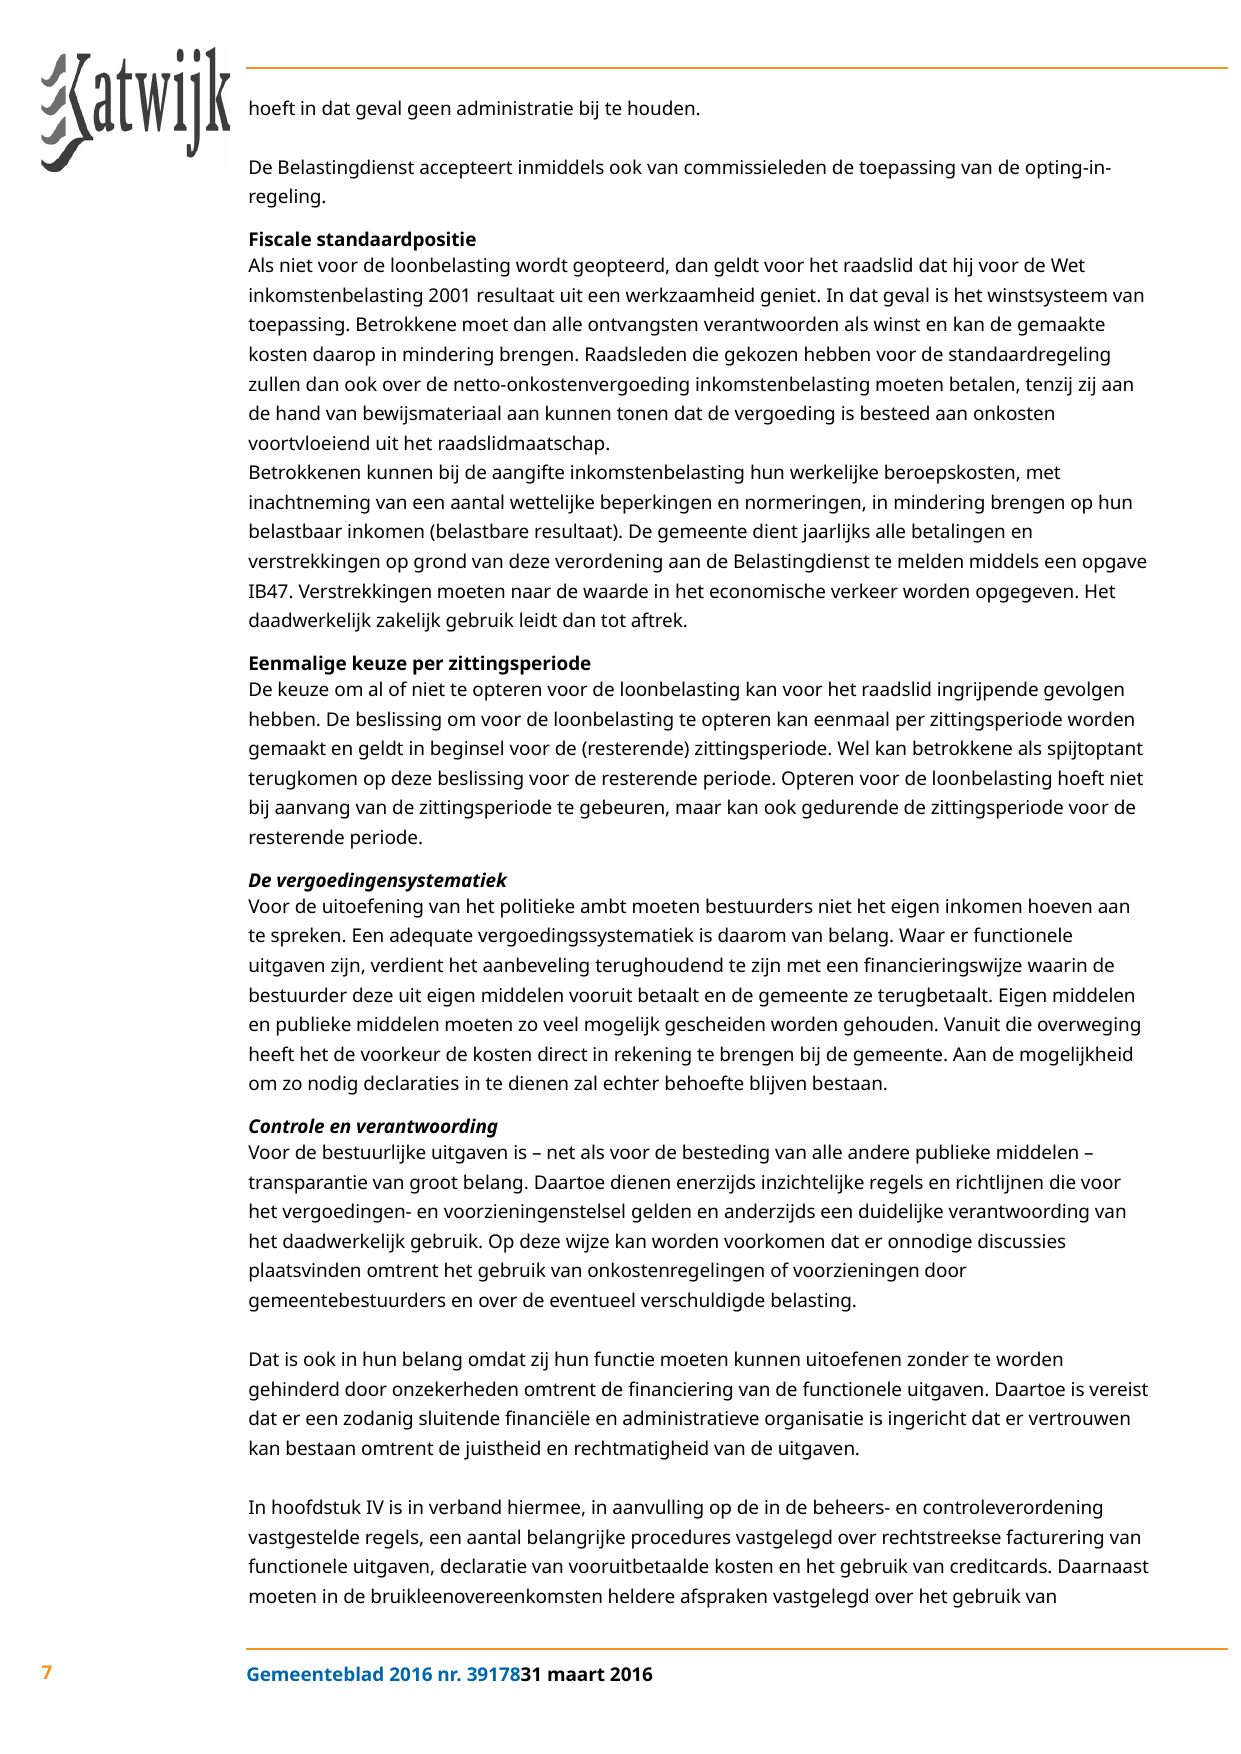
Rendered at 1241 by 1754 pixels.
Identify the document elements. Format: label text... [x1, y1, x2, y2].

text Voor de uitoefening van het politieke ambt moeten bestuurders niet het eigen inkomen hoeven aan te spreken. Een adequate vergoedingssystematiek is daarom van belang. Waar er functionele uitgaven zijn, verdient het aanbeveling terughoudend te zijn met een financieringswijze waarin de bestuurder deze uit eigen middelen vooruit betaalt en de gemeente ze terugbetaalt. Eigen middelen en publieke middelen moeten zo veel mogelijk gescheiden worden gehouden. Vanuit die overweging heeft het de voorkeur de kosten direct in rekening te brengen bij de gemeente. Aan de mogelijkheid om zo nodig declaraties in te dienen zal echter behoefte blijven bestaan. [248, 893, 1152, 1096]
text De Belastingdienst accepteert inmiddels ook van commissieleden de toepassing van de opting-in-regeling. [248, 154, 1152, 209]
text Voor de bestuurlijke uitgaven is – net als voor de besteding van alle andere publieke middelen – transparantie van groot belang. Daartoe dienen enerzijds inzichtelijke regels en richtlijnen die voor het vergoedingen- en voorzieningenstelsel gelden en anderzijds een duidelijke verantwoording van het daadwerkelijk gebruik. Op deze wijze kan worden voorkomen dat er onnodige discussies plaatsvinden omtrent het gebruik van onkostenregelingen of voorzieningen door gemeentebestuurders en over de eventueel verschuldigde belasting. [248, 1139, 1152, 1313]
text In hoofdstuk IV is in verband hiermee, in aanvulling op de in de beheers- en controleverordening vastgestelde regels, een aantal belangrijke procedures vastgelegd over rechtstreekse facturering van functionele uitgaven, declaratie van vooruitbetaalde kosten en het gebruik van creditcards. Daarnaast moeten in de bruikleenovereenkomsten heldere afspraken vastgelegd over het gebruik van [248, 1494, 1152, 1609]
text De vergoedingensystematiek [248, 867, 1152, 893]
picture [41, 47, 231, 172]
text Als niet voor de loonbelasting wordt geopteerd, dan geldt voor het raadslid dat hij voor de Wet inkomstenbelasting 2001 resultaat uit een werkzaamheid geniet. In dat geval is het winstsysteem van toepassing. Betrokkene moet dan alle ontvangsten verantwoorden als winst en kan de gemaakte kosten daarop in mindering brengen. Raadsleden die gekozen hebben voor de standaardregeling zullen dan ook over de netto-onkostenvergoeding inkomstenbelasting moeten betalen, tenzij zij aan de hand van bewijsmateriaal aan kunnen tonen dat de vergoeding is besteed aan onkosten voortvloeiend uit het raadslidmaatschap. [248, 252, 1152, 456]
text Eenmalige keuze per zittingsperiode [248, 651, 1152, 676]
text hoeft in dat geval geen administratie bij te houden. [248, 95, 1152, 121]
text Controle en verantwoording [248, 1114, 1152, 1139]
text Dat is ook in hun belang omdat zij hun functie moeten kunnen uitoefenen zonder te worden gehinderd door onzekerheden omtrent de financiering van de functionele uitgaven. Daartoe is vereist dat er een zodanig sluitende financiële en administratieve organisatie is ingericht dat er vertrouwen kan bestaan omtrent de juistheid en rechtmatigheid van de uitgaven. [248, 1346, 1152, 1461]
text De keuze om al of niet te opteren voor de loonbelasting kan voor het raadslid ingrijpende gevolgen hebben. De beslissing om voor de loonbelasting te opteren kan eenmaal per zittingsperiode worden gemaakt en geldt in beginsel voor de (resterende) zittingsperiode. Wel kan betrokkene als spijtoptant terugkomen op deze beslissing voor de resterende periode. Opteren voor de loonbelasting hoeft niet bij aanvang van de zittingsperiode te gebeuren, maar kan ook gedurende de zittingsperiode voor de resterende periode. [248, 676, 1152, 850]
text Betrokkenen kunnen bij de aangifte inkomstenbelasting hun werkelijke beroepskosten, met inachtneming van een aantal wettelijke beperkingen en normeringen, in mindering brengen op hun belastbaar inkomen (belastbare resultaat). De gemeente dient jaarlijks alle betalingen en verstrekkingen op grond van deze verordening aan de Belastingdienst te melden middels een opgave IB47. Verstrekkingen moeten naar de waarde in het economische verkeer worden opgegeven. Het daadwerkelijk zakelijk gebruik leidt dan tot aftrek. [248, 459, 1152, 633]
text Fiscale standaardpositie [248, 227, 1152, 252]
